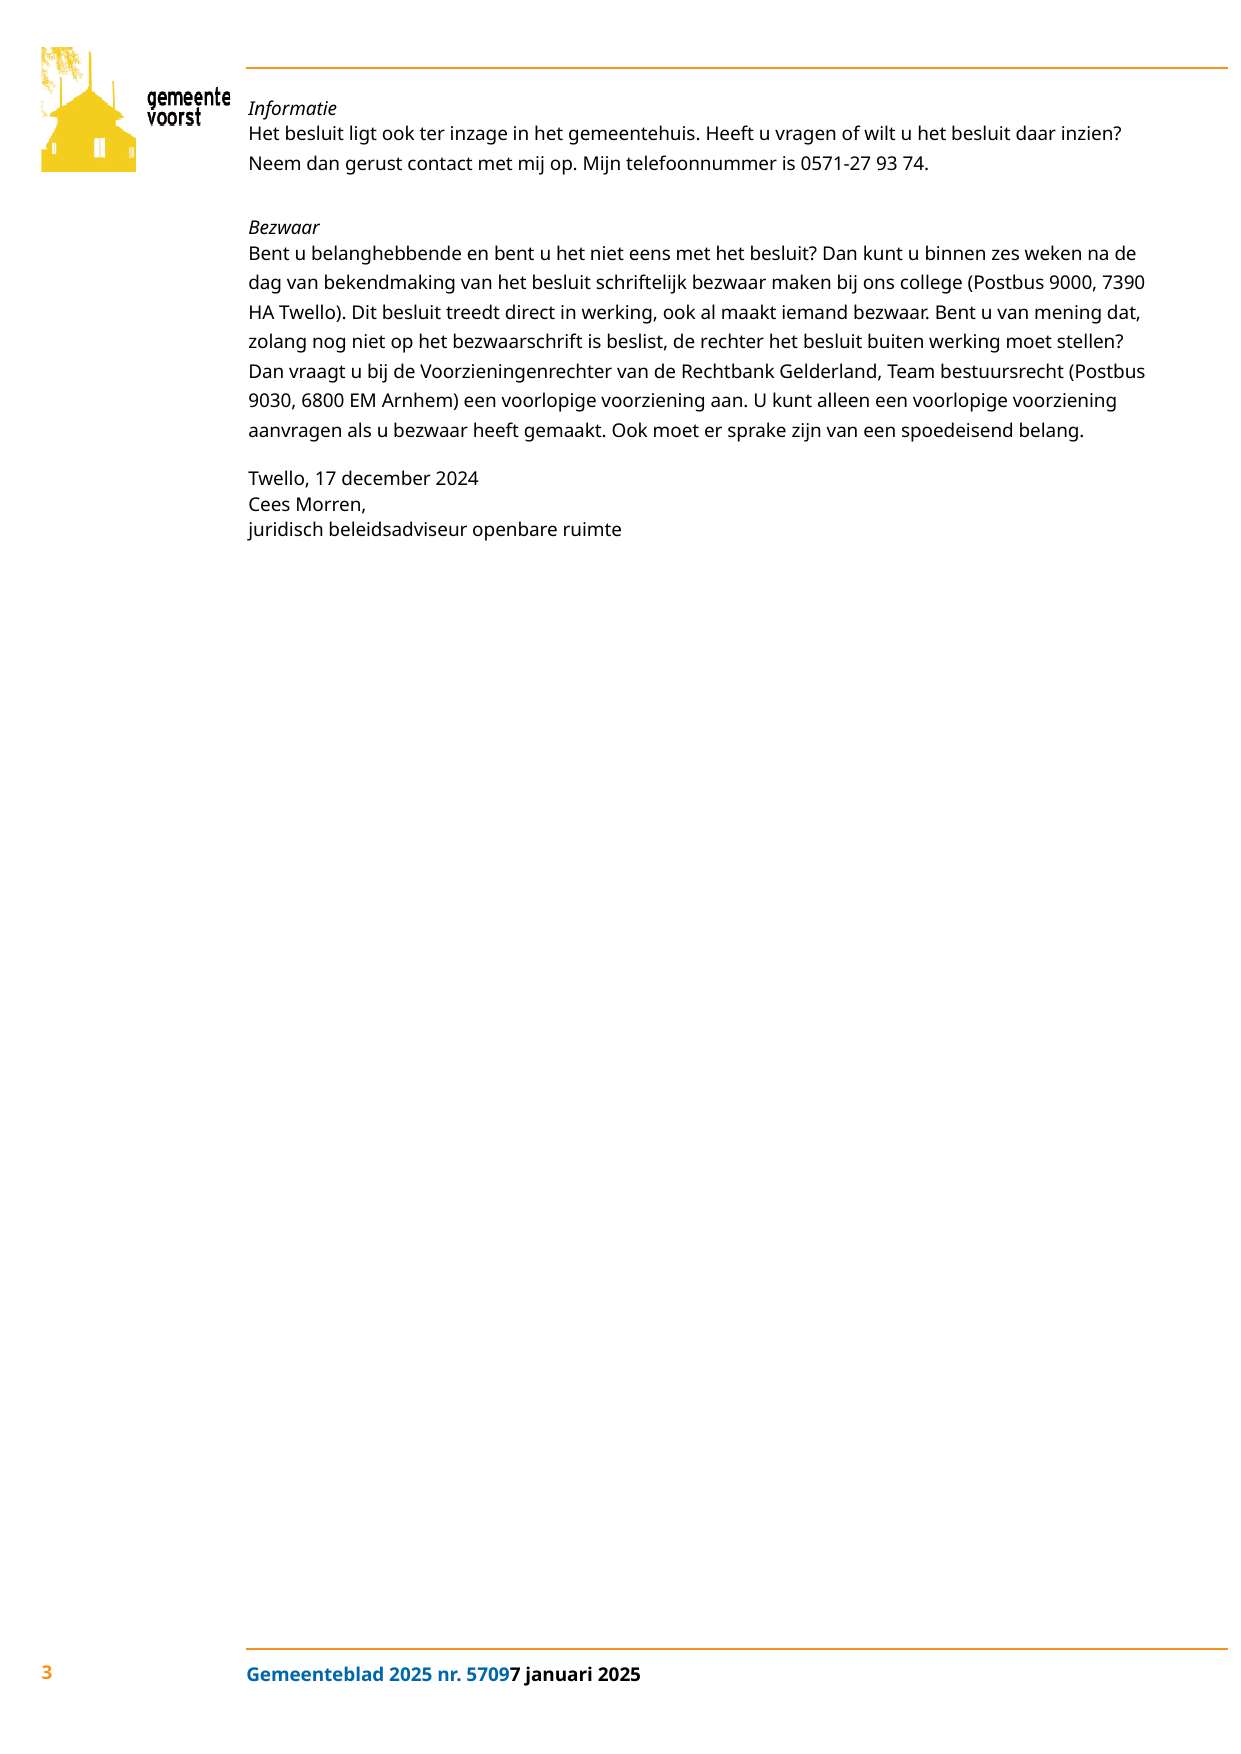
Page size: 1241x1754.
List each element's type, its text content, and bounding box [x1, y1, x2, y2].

text Bezwaar [248, 214, 1152, 240]
text Twello, 17 december 2024 [248, 465, 1152, 491]
text Cees Morren, [248, 491, 1152, 517]
text Bent u belanghebbende en bent u het niet eens met het besluit? Dan kunt u binnen zes weken na de dag van bekendmaking van het besluit schriftelijk bezwaar maken bij ons college (Postbus 9000, 7390 HA Twello). Dit besluit treedt direct in werking, ook al maakt iemand bezwaar. Bent u van mening dat, zolang nog niet op het bezwaarschrift is beslist, de rechter het besluit buiten werking moet stellen? Dan vraagt u bij de Voorzieningenrechter van de Rechtbank Gelderland, Team bestuursrecht (Postbus 9030, 6800 EM Arnhem) een voorlopige voorziening aan. U kunt alleen een voorlopige voorziening aanvragen als u bezwaar heeft gemaakt. Ook moet er sprake zijn van een spoedeisend belang. [248, 240, 1152, 443]
picture [41, 47, 231, 172]
text juridisch beleidsadviseur openbare ruimte [248, 517, 1152, 542]
text Het besluit ligt ook ter inzage in het gemeentehuis. Heeft u vragen of wilt u het besluit daar inzien? Neem dan gerust contact met mij op. Mijn telefoonnummer is 0571-27 93 74. [248, 121, 1152, 176]
text Informatie [248, 95, 1152, 121]
